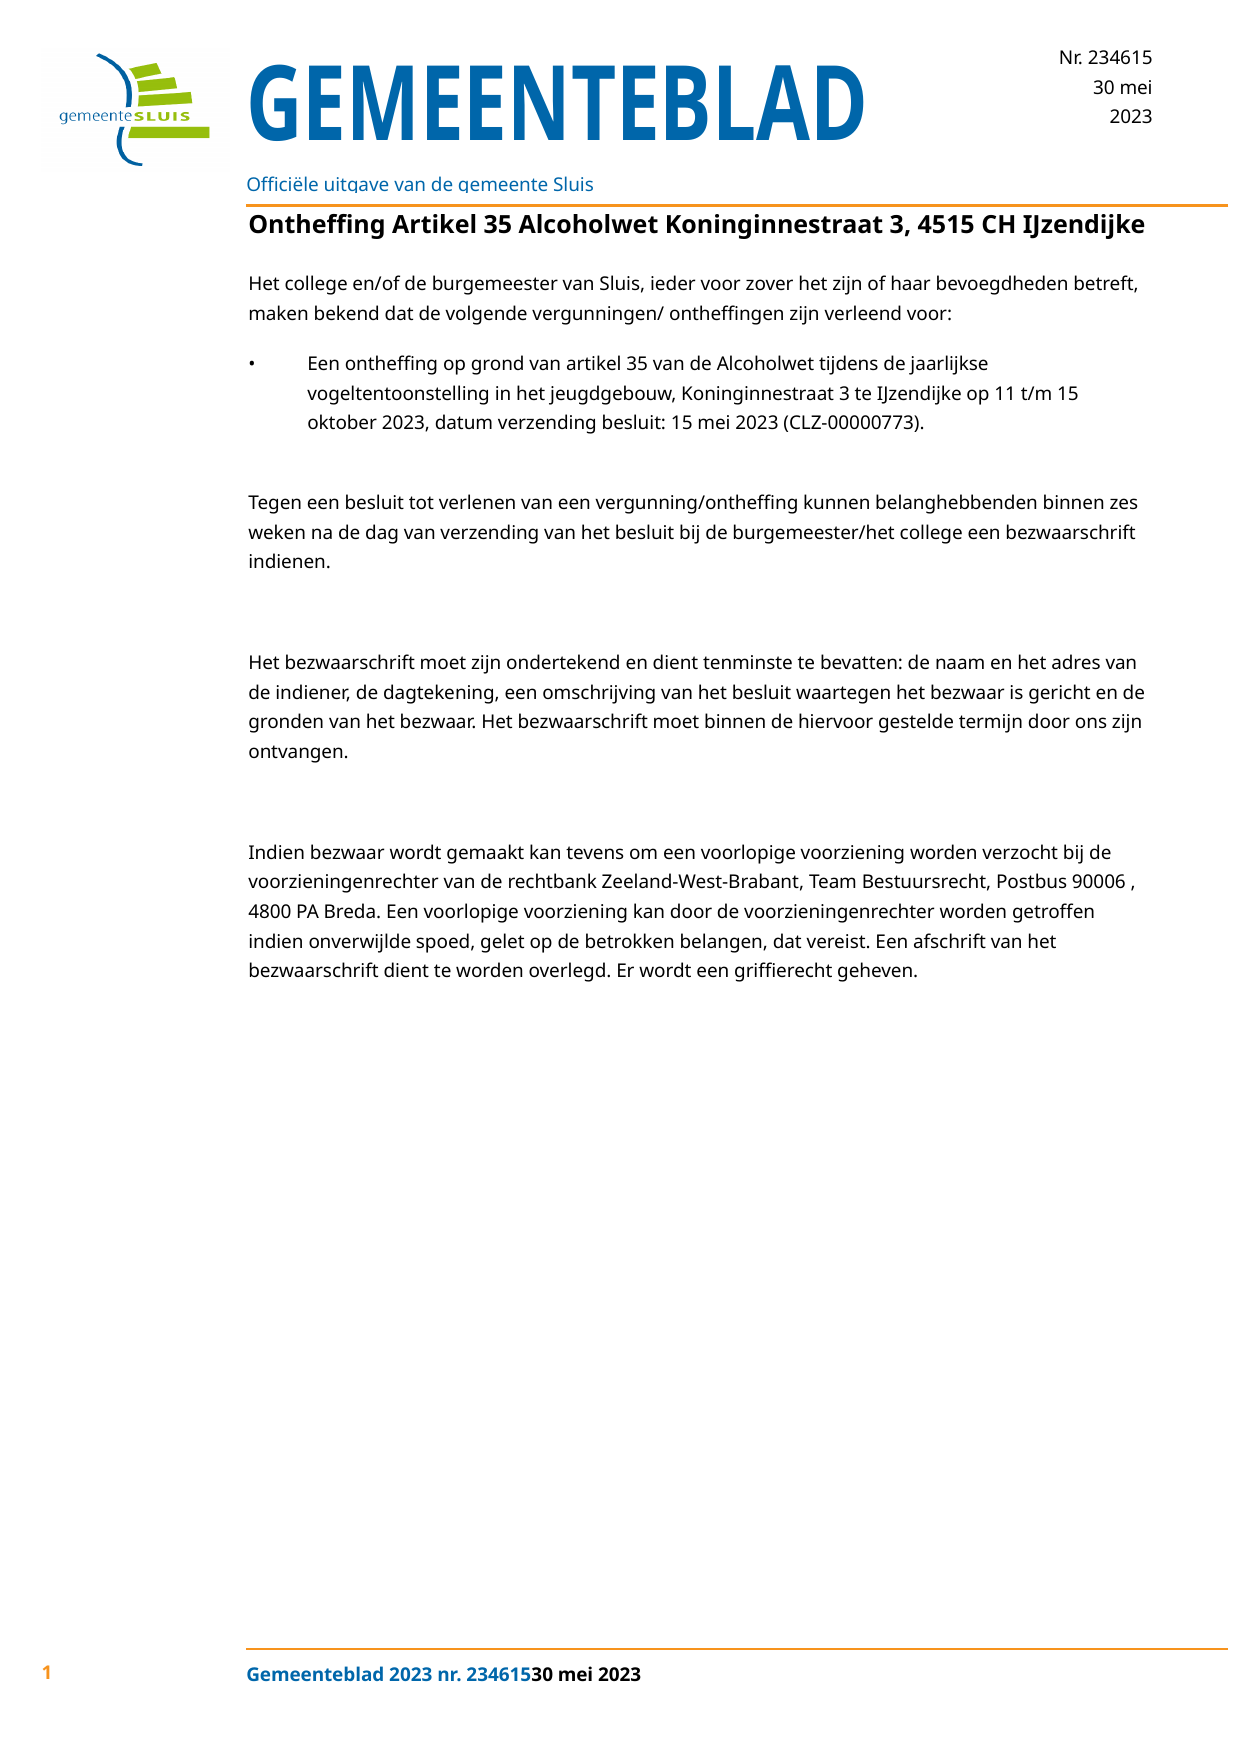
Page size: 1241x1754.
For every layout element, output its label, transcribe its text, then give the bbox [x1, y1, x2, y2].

text Tegen een besluit tot verlenen van een vergunning/ontheffing kunnen belanghebbenden binnen zes weken na de dag van verzending van het besluit bij de burgemeester/het college een bezwaarschrift indienen. [248, 489, 1152, 574]
text Indien bezwaar wordt gemaakt kan tevens om een voorlopige voorziening worden verzocht bij de voorzieningenrechter van de rechtbank Zeeland-West-Brabant, Team Bestuursrecht, Postbus 90006 , 4800 PA Breda. Een voorlopige voorziening kan door de voorzieningenrechter worden getroffen indien onverwijlde spoed, gelet op de betrokken belangen, dat vereist. Een afschrift van het bezwaarschrift dient te worden overlegd. Er wordt een griffierecht geheven. [248, 839, 1152, 983]
picture [41, 47, 231, 172]
text Ontheffing Artikel 35 Alcoholwet Koninginnestraat 3, 4515 CH IJzendijke [248, 207, 1152, 241]
list Een ontheffing op grond van artikel 35 van de Alcoholwet tijdens de jaarlijkse vogeltentoonstelling in het jeugdgebouw, Koninginnestraat 3 te IJzendijke op 11 t/m 15 oktober 2023, datum verzending besluit: 15 mei 2023 (CLZ-00000773). [248, 350, 1152, 435]
text Het bezwaarschrift moet zijn ondertekend en dient tenminste te bevatten: de naam en het adres van de indiener, de dagtekening, een omschrijving van het besluit waartegen het bezwaar is gericht en de gronden van het bezwaar. Het bezwaarschrift moet binnen de hiervoor gestelde termijn door ons zijn ontvangen. [248, 649, 1152, 764]
text Het college en/of de burgemeester van Sluis, ieder voor zover het zijn of haar bevoegdheden betreft, maken bekend dat de volgende vergunningen/ ontheffingen zijn verleend voor: [248, 270, 1152, 326]
